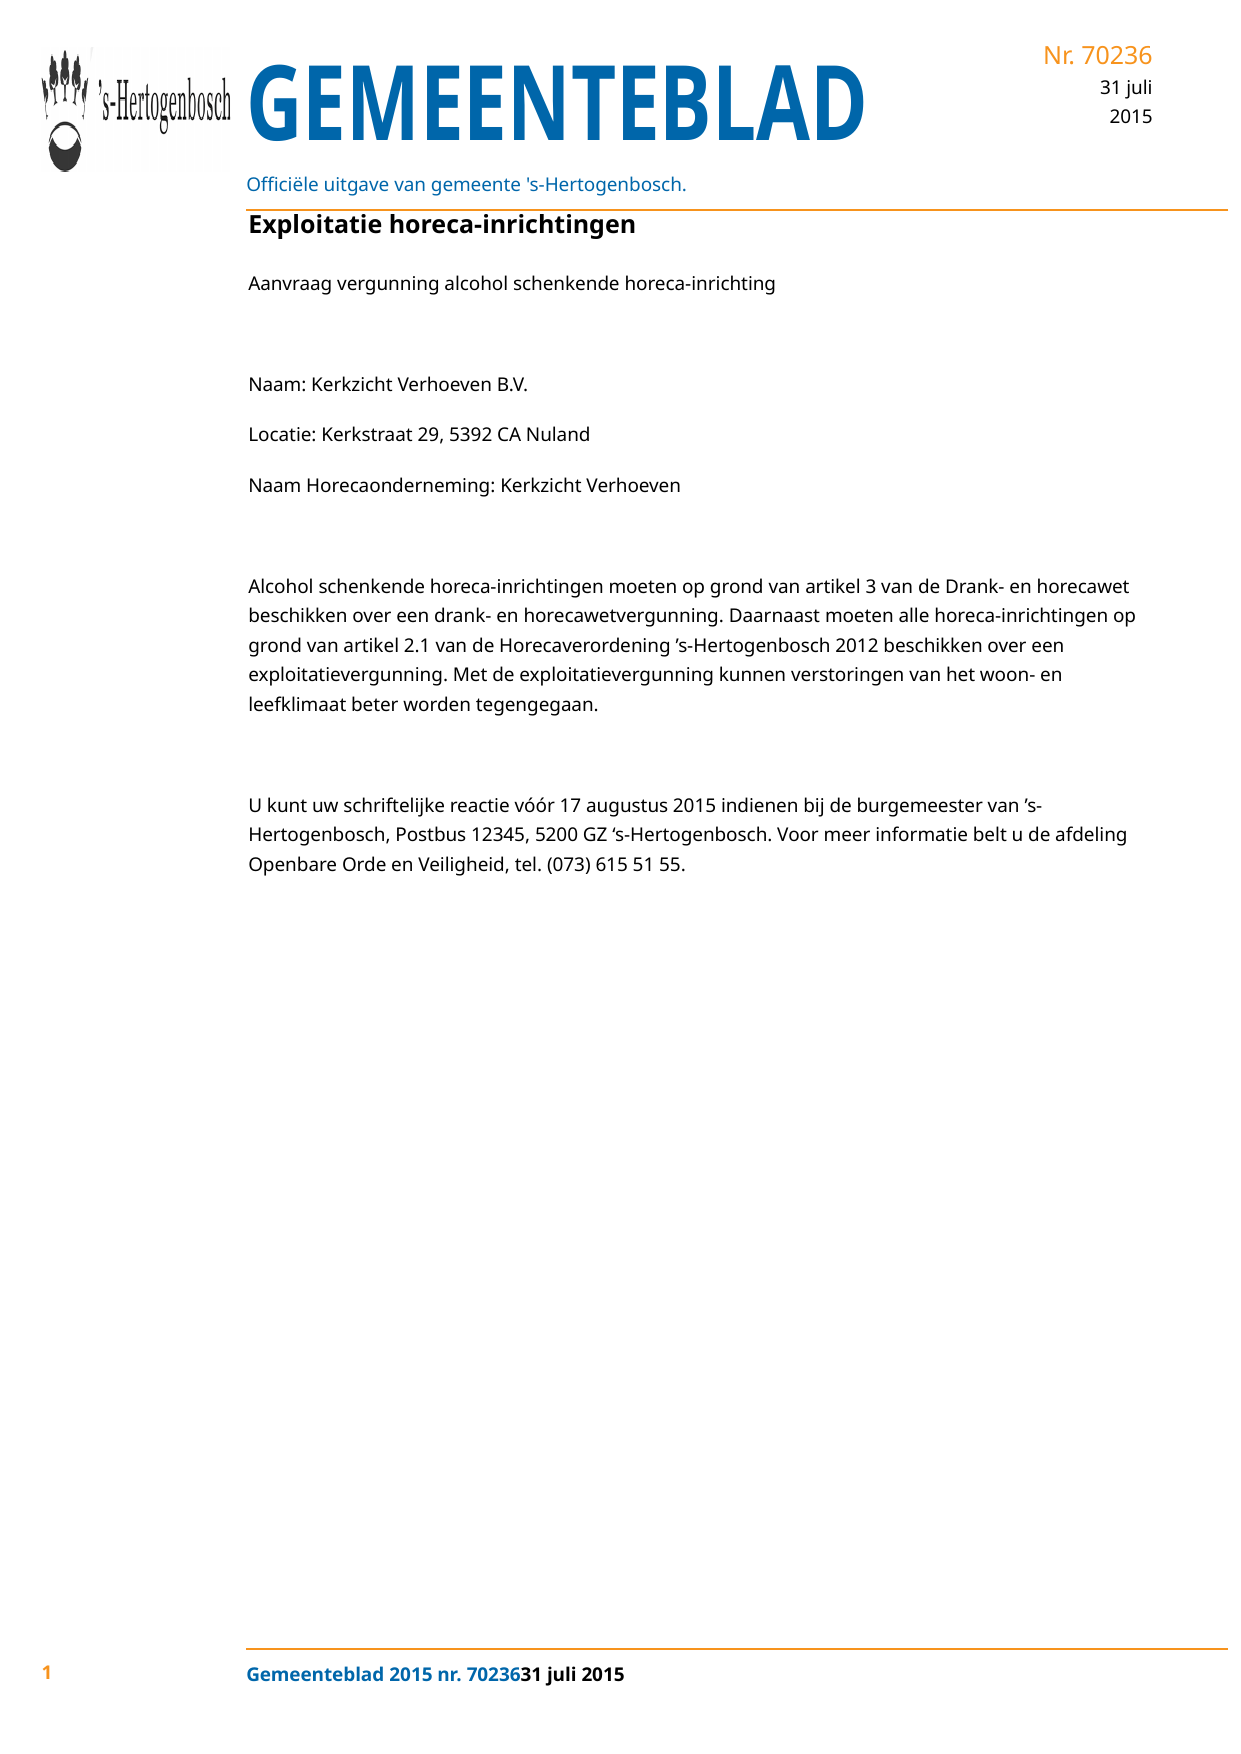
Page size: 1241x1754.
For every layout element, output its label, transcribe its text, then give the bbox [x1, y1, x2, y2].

text Aanvraag vergunning alcohol schenkende horeca-inrichting [248, 270, 1152, 296]
text Alcohol schenkende horeca-inrichtingen moeten op grond van artikel 3 van de Drank- en horecawet beschikken over een drank- en horecawetvergunning. Daarnaast moeten alle horeca-inrichtingen op grond van artikel 2.1 van de Horecaverordening ’s-Hertogenbosch 2012 beschikken over een exploitatievergunning. Met de exploitatievergunning kunnen verstoringen van het woon- en leefklimaat beter worden tegengegaan. [248, 573, 1152, 717]
text Naam Horecaonderneming: Kerkzicht Verhoeven [248, 472, 1152, 498]
text U kunt uw schriftelijke reactie vóór 17 augustus 2015 indienen bij de burgemeester van ’s-Hertogenbosch, Postbus 12345, 5200 GZ ‘s-Hertogenbosch. Voor meer informatie belt u de afdeling Openbare Orde en Veiligheid, tel. (073) 615 51 55. [248, 792, 1152, 877]
text Naam: Kerkzicht Verhoeven B.V. [248, 371, 1152, 397]
picture [41, 47, 231, 172]
text Exploitatie horeca-inrichtingen [248, 211, 1152, 241]
text Locatie: Kerkstraat 29, 5392 CA Nuland [248, 422, 1152, 447]
